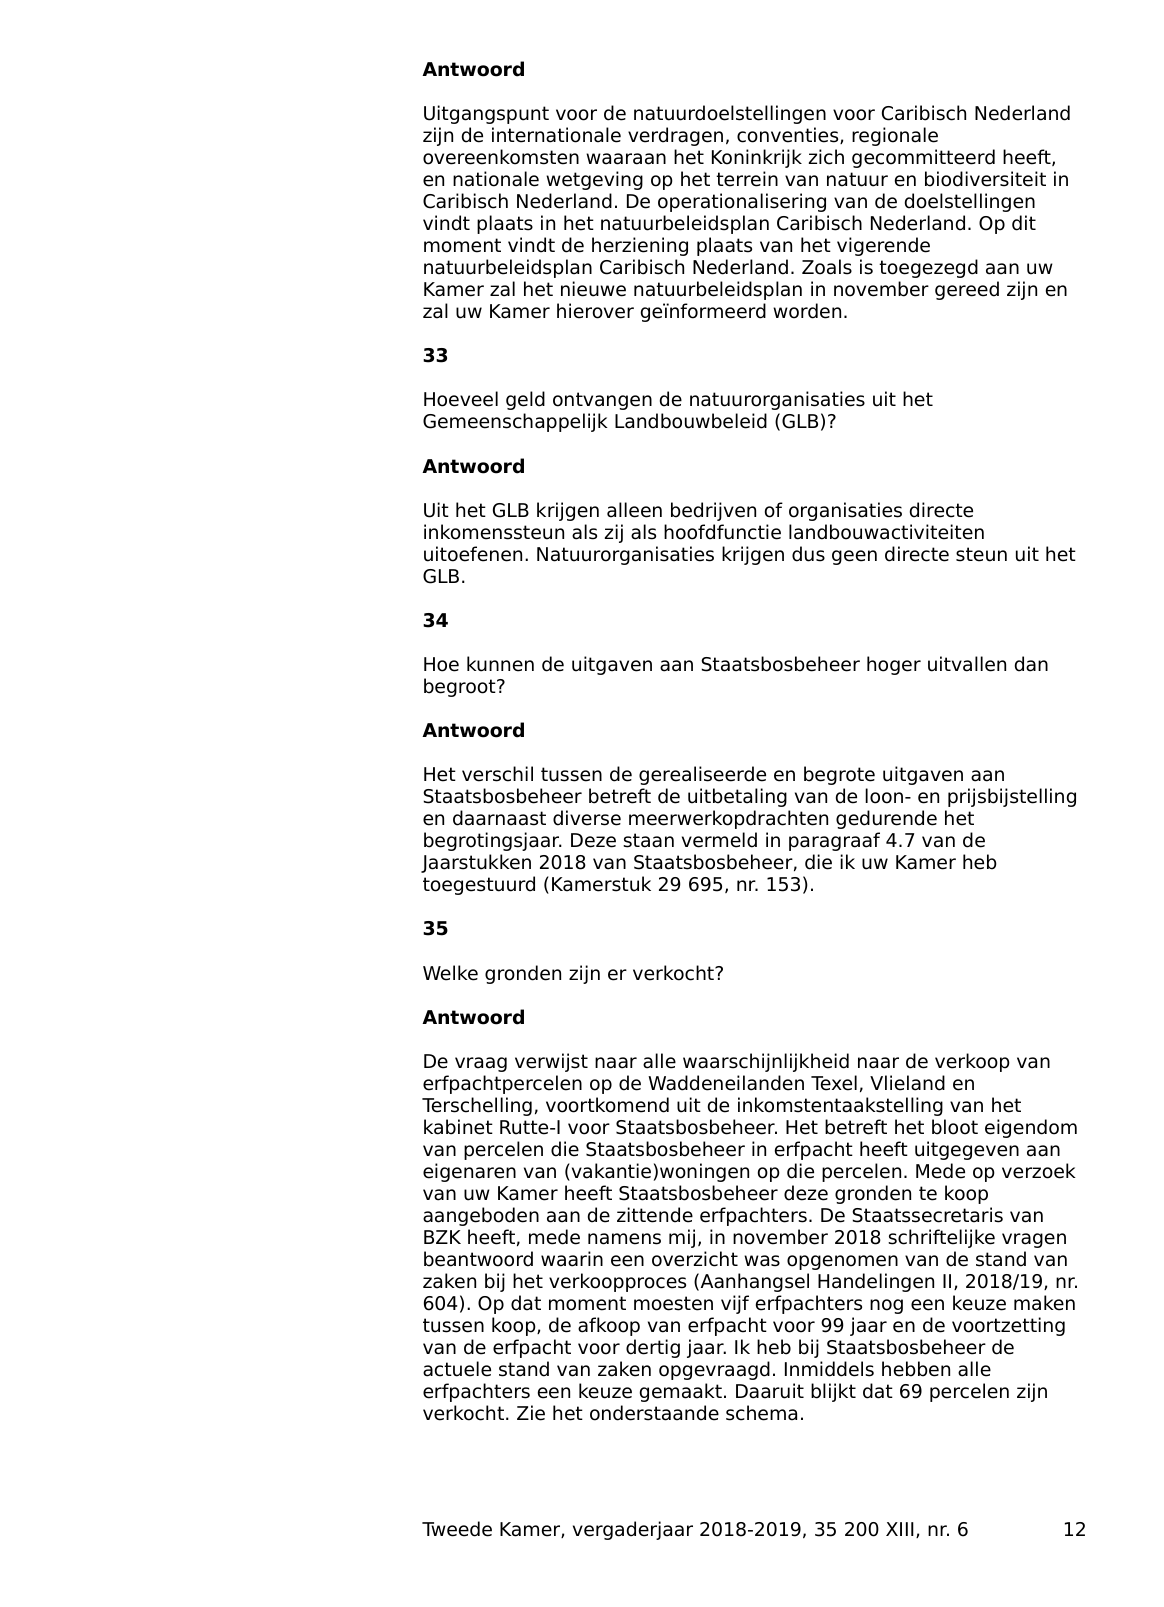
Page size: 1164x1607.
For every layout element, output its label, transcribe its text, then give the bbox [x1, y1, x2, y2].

text Uit het GLB krijgen alleen bedrijven of organisaties directe inkomenssteun als zij als hoofdfunctie landbouwactiviteiten uitoefenen. Natuurorganisaties krijgen dus geen directe steun uit het GLB. [422, 500, 1087, 588]
subtitle Antwoord [422, 59, 1087, 81]
text Hoeveel geld ontvangen de natuurorganisaties uit het Gemeenschappelijk Landbouwbeleid (GLB)? [422, 389, 1087, 433]
text Welke gronden zijn er verkocht? [422, 962, 1087, 984]
subtitle Antwoord [422, 720, 1087, 742]
text De vraag verwijst naar alle waarschijnlijkheid naar de verkoop van erfpachtpercelen op de Waddeneilanden Texel, Vlieland en Terschelling, voortkomend uit de inkomstentaakstelling van het kabinet Rutte-I voor Staatsbosbeheer. Het betreft het bloot eigendom van percelen die Staatsbosbeheer in erfpacht heeft uitgegeven aan eigenaren van (vakantie)woningen op die percelen. Mede op verzoek van uw Kamer heeft Staatsbosbeheer deze gronden te koop aangeboden aan de zittende erfpachters. De Staatssecretaris van BZK heeft, mede namens mij, in november 2018 schriftelijke vragen beantwoord waarin een overzicht was opgenomen van de stand van zaken bij het verkoopproces (Aanhangsel Handelingen II, 2018/19, nr. 604). Op dat moment moesten vijf erfpachters nog een keuze maken tussen koop, de afkoop van erfpacht voor 99 jaar en de voortzetting van de erfpacht voor dertig jaar. Ik heb bij Staatsbosbeheer de actuele stand van zaken opgevraagd. Inmiddels hebben alle erfpachters een keuze gemaakt. Daaruit blijkt dat 69 percelen zijn verkocht. Zie het onderstaande schema. [422, 1051, 1087, 1424]
subtitle Antwoord [422, 1007, 1087, 1029]
text Hoe kunnen de uitgaven aan Staatsbosbeheer hoger uitvallen dan begroot? [422, 654, 1087, 698]
subtitle Antwoord [422, 456, 1087, 477]
text Het verschil tussen de gerealiseerde en begrote uitgaven aan Staatsbosbeheer betreft de uitbetaling van de loon- en prijsbijstelling en daarnaast diverse meerwerkopdrachten gedurende het begrotingsjaar. Deze staan vermeld in paragraaf 4.7 van de Jaarstukken 2018 van Staatsbosbeheer, die ik uw Kamer heb toegestuurd (Kamerstuk 29 695, nr. 153). [422, 764, 1087, 896]
text Uitgangspunt voor de natuurdoelstellingen voor Caribisch Nederland zijn de internationale verdragen, conventies, regionale overeenkomsten waaraan het Koninkrijk zich gecommitteerd heeft, en nationale wetgeving op het terrein van natuur en biodiversiteit in Caribisch Nederland. De operationalisering van de doelstellingen vindt plaats in het natuurbeleidsplan Caribisch Nederland. Op dit moment vindt de herziening plaats van het vigerende natuurbeleidsplan Caribisch Nederland. Zoals is toegezegd aan uw Kamer zal het nieuwe natuurbeleidsplan in november gereed zijn en zal uw Kamer hierover geïnformeerd worden. [422, 103, 1087, 323]
subtitle 33 [422, 345, 1087, 367]
subtitle 34 [422, 610, 1087, 632]
subtitle 35 [422, 918, 1087, 940]
